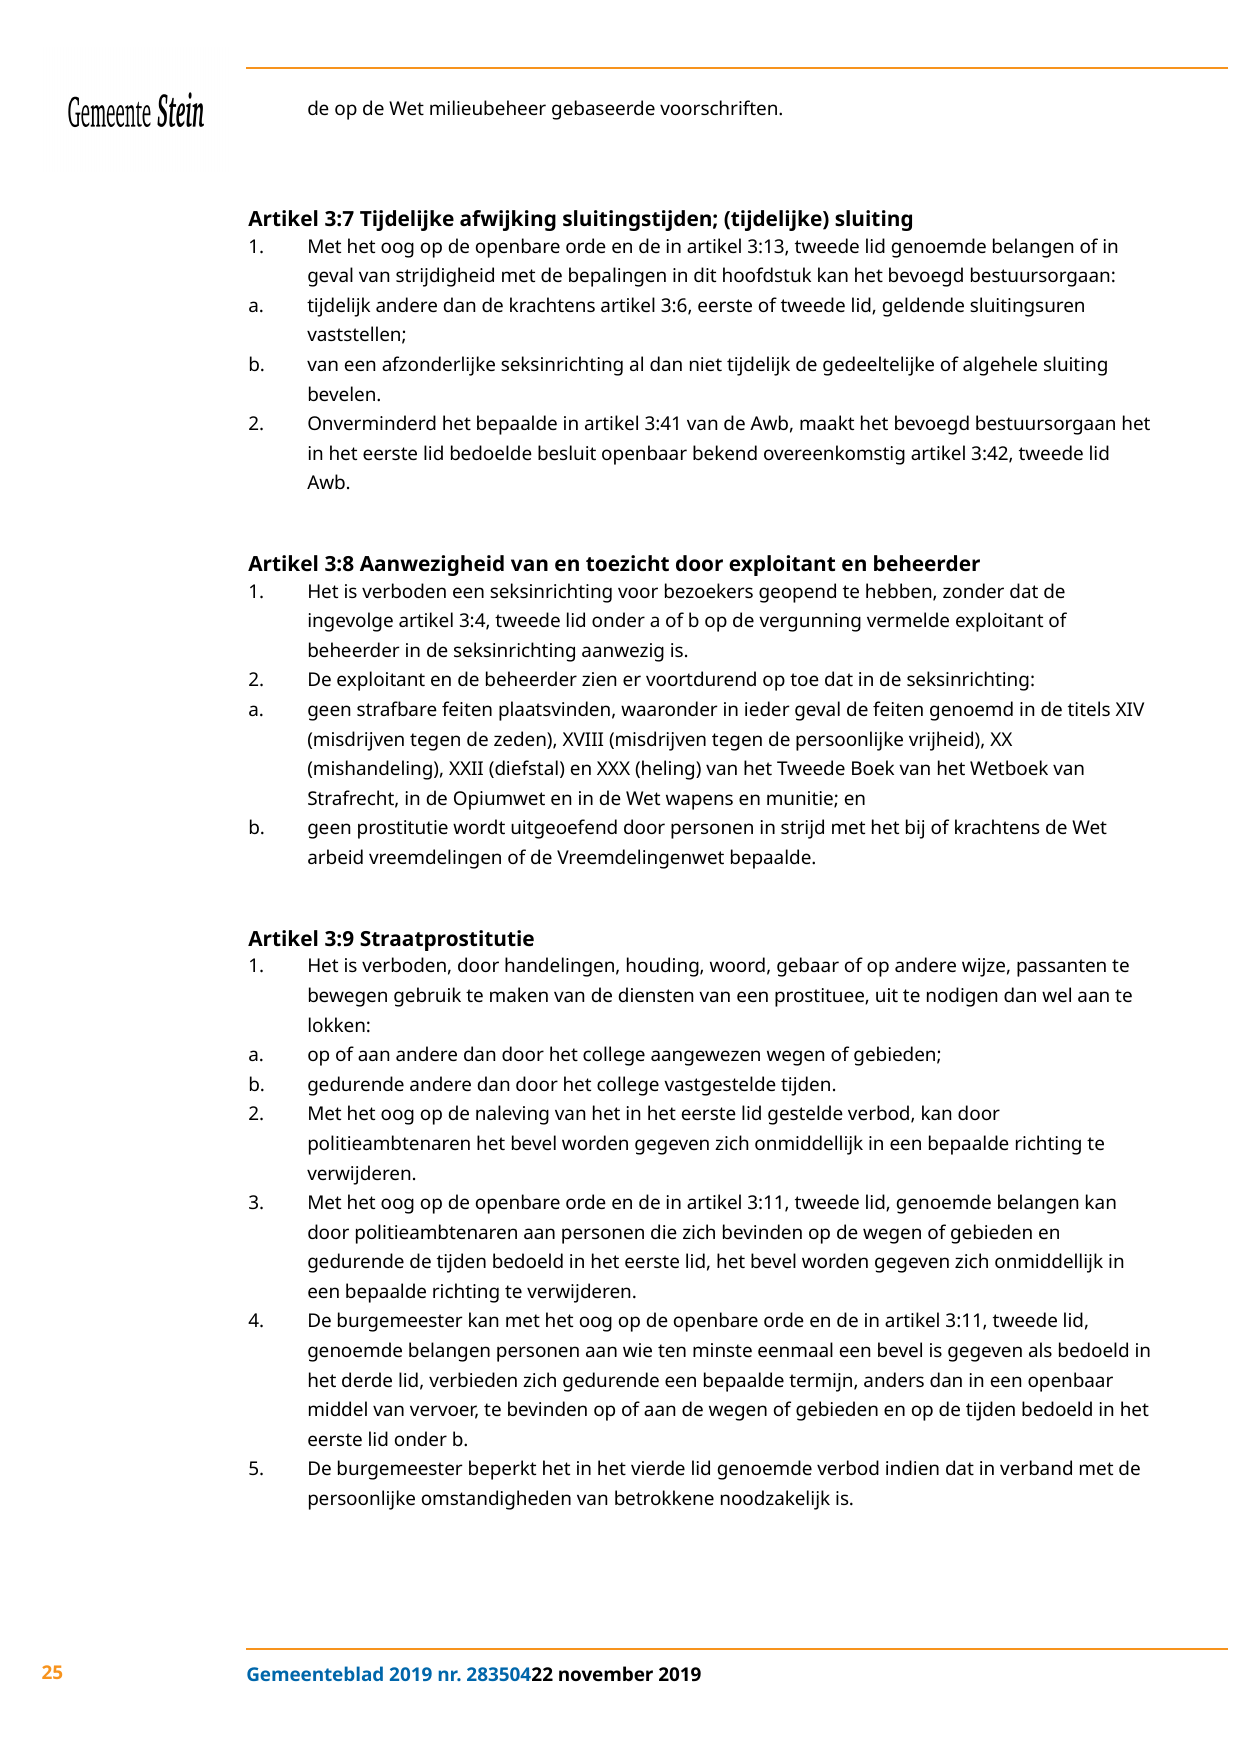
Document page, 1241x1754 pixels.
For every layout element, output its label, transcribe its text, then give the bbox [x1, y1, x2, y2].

list De exploitant en de beheerder zien er voortdurend op toe dat in de seksinrichting: [248, 667, 1152, 692]
list Het is verboden, door handelingen, houding, woord, gebaar of op andere wijze, passanten te bewegen gebruik te maken van de diensten van een prostituee, uit te nodigen dan wel aan te lokken: [248, 953, 1152, 1037]
list gedurende andere dan door het college vastgestelde tijden. [248, 1071, 1152, 1097]
list geen prostitutie wordt uitgeoefend door personen in strijd met het bij of krachtens de Wet arbeid vreemdelingen of de Vreemdelingenwet bepaalde. [248, 814, 1152, 870]
list De burgemeester kan met het oog op de openbare orde en de in artikel 3:11, tweede lid, genoemde belangen personen aan wie ten minste eenmaal een bevel is gegeven als bedoeld in het derde lid, verbieden zich gedurende een bepaalde termijn, anders dan in een openbaar middel van vervoer, te bevinden op of aan de wegen of gebieden en op de tijden bedoeld in het eerste lid onder b. [248, 1308, 1152, 1452]
list De burgemeester beperkt het in het vierde lid genoemde verbod indien dat in verband met de persoonlijke omstandigheden van betrokkene noodzakelijk is. [248, 1456, 1152, 1511]
list Onverminderd het bepaalde in artikel 3:41 van de Awb, maakt het bevoegd bestuursorgaan het in het eerste lid bedoelde besluit openbaar bekend overeenkomstig artikel 3:42, tweede lid Awb. [248, 410, 1152, 495]
list tijdelijk andere dan de krachtens artikel 3:6, eerste of tweede lid, geldende sluitingsuren vaststellen; [248, 292, 1152, 347]
list Met het oog op de openbare orde en de in artikel 3:11, tweede lid, genoemde belangen kan door politieambtenaren aan personen die zich bevinden op de wegen of gebieden en gedurende de tijden bedoeld in het eerste lid, het bevel worden gegeven zich onmiddellijk in een bepaalde richting te verwijderen. [248, 1189, 1152, 1304]
list Met het oog op de naleving van het in het eerste lid gestelde verbod, kan door politieambtenaren het bevel worden gegeven zich onmiddellijk in een bepaalde richting te verwijderen. [248, 1101, 1152, 1185]
text Artikel 3:8 Aanwezigheid van en toezicht door exploitant en beheerder [248, 549, 1152, 578]
list Het is verboden een seksinrichting voor bezoekers geopend te hebben, zonder dat de ingevolge artikel 3:4, tweede lid onder a of b op de vergunning vermelde exploitant of beheerder in de seksinrichting aanwezig is. [248, 578, 1152, 663]
text Artikel 3:7 Tijdelijke afwijking sluitingstijden; (tijdelijke) sluiting [248, 204, 1152, 233]
list geen strafbare feiten plaatsvinden, waaronder in ieder geval de feiten genoemd in de titels XIV (misdrijven tegen de zeden), XVIII (misdrijven tegen de persoonlijke vrijheid), XX (mishandeling), XXII (diefstal) en XXX (heling) van het Tweede Boek van het Wetboek van Strafrecht, in de Opiumwet en in de Wet wapens en munitie; en [248, 696, 1152, 811]
list Met het oog op de openbare orde en de in artikel 3:13, tweede lid genoemde belangen of in geval van strijdigheid met de bepalingen in dit hoofdstuk kan het bevoegd bestuursorgaan: [248, 233, 1152, 288]
text Artikel 3:9 Straatprostitutie [248, 924, 1152, 953]
list de op de Wet milieubeheer gebaseerde voorschriften. [248, 95, 1152, 121]
picture [41, 47, 231, 172]
list van een afzonderlijke seksinrichting al dan niet tijdelijk de gedeeltelijke of algehele sluiting bevelen. [248, 351, 1152, 406]
list op of aan andere dan door het college aangewezen wegen of gebieden; [248, 1041, 1152, 1067]
